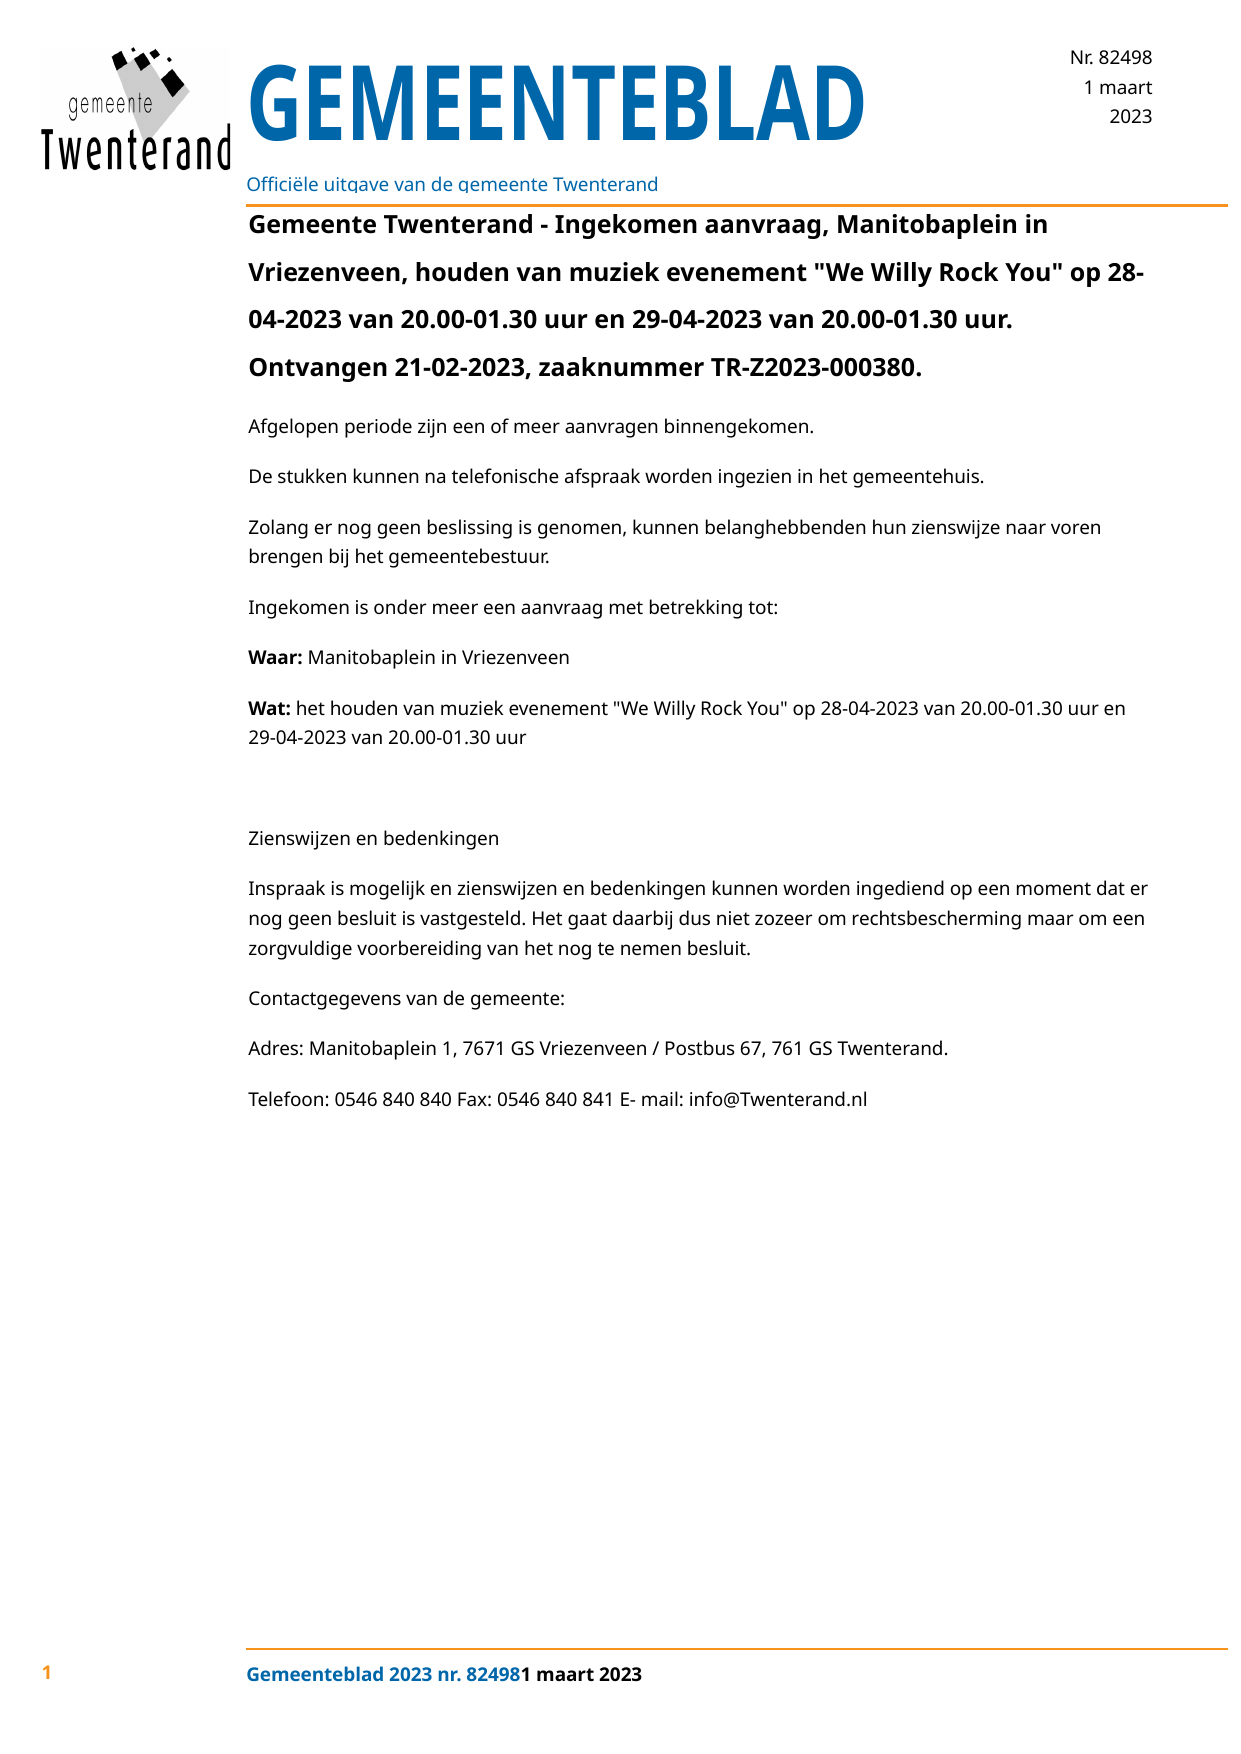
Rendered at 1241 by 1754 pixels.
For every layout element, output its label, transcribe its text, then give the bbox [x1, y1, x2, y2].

text Gemeente Twenterand - Ingekomen aanvraag, Manitobaplein in Vriezenveen, houden van muziek evenement "We Willy Rock You" op 28-04-2023 van 20.00-01.30 uur en 29-04-2023 van 20.00-01.30 uur. Ontvangen 21-02-2023, zaaknummer TR-Z2023-000380. [248, 207, 1152, 384]
text Waar: Manitobaplein in Vriezenveen [248, 644, 1152, 670]
text Zolang er nog geen beslissing is genomen, kunnen belanghebbenden hun zienswijze naar voren brengen bij het gemeentebestuur. [248, 514, 1152, 569]
text Zienswijzen en bedenkingen [248, 825, 1152, 851]
text Adres: Manitobaplein 1, 7671 GS Vriezenveen / Postbus 67, 761 GS Twenterand. [248, 1036, 1152, 1061]
text De stukken kunnen na telefonische afspraak worden ingezien in het gemeentehuis. [248, 463, 1152, 489]
text Ingekomen is onder meer een aanvraag met betrekking tot: [248, 594, 1152, 620]
text Wat: het houden van muziek evenement "We Willy Rock You" op 28-04-2023 van 20.00-01.30 uur en 29-04-2023 van 20.00-01.30 uur [248, 695, 1152, 750]
text Afgelopen periode zijn een of meer aanvragen binnengekomen. [248, 413, 1152, 439]
picture [41, 47, 231, 172]
text Telefoon: 0546 840 840 Fax: 0546 840 841 E- mail: info@Twenterand.nl [248, 1086, 1152, 1112]
text Contactgegevens van de gemeente: [248, 985, 1152, 1011]
text Inspraak is mogelijk en zienswijzen en bedenkingen kunnen worden ingediend op een moment dat er nog geen besluit is vastgesteld. Het gaat daarbij dus niet zozeer om rechtsbescherming maar om een zorgvuldige voorbereiding van het nog te nemen besluit. [248, 876, 1152, 961]
